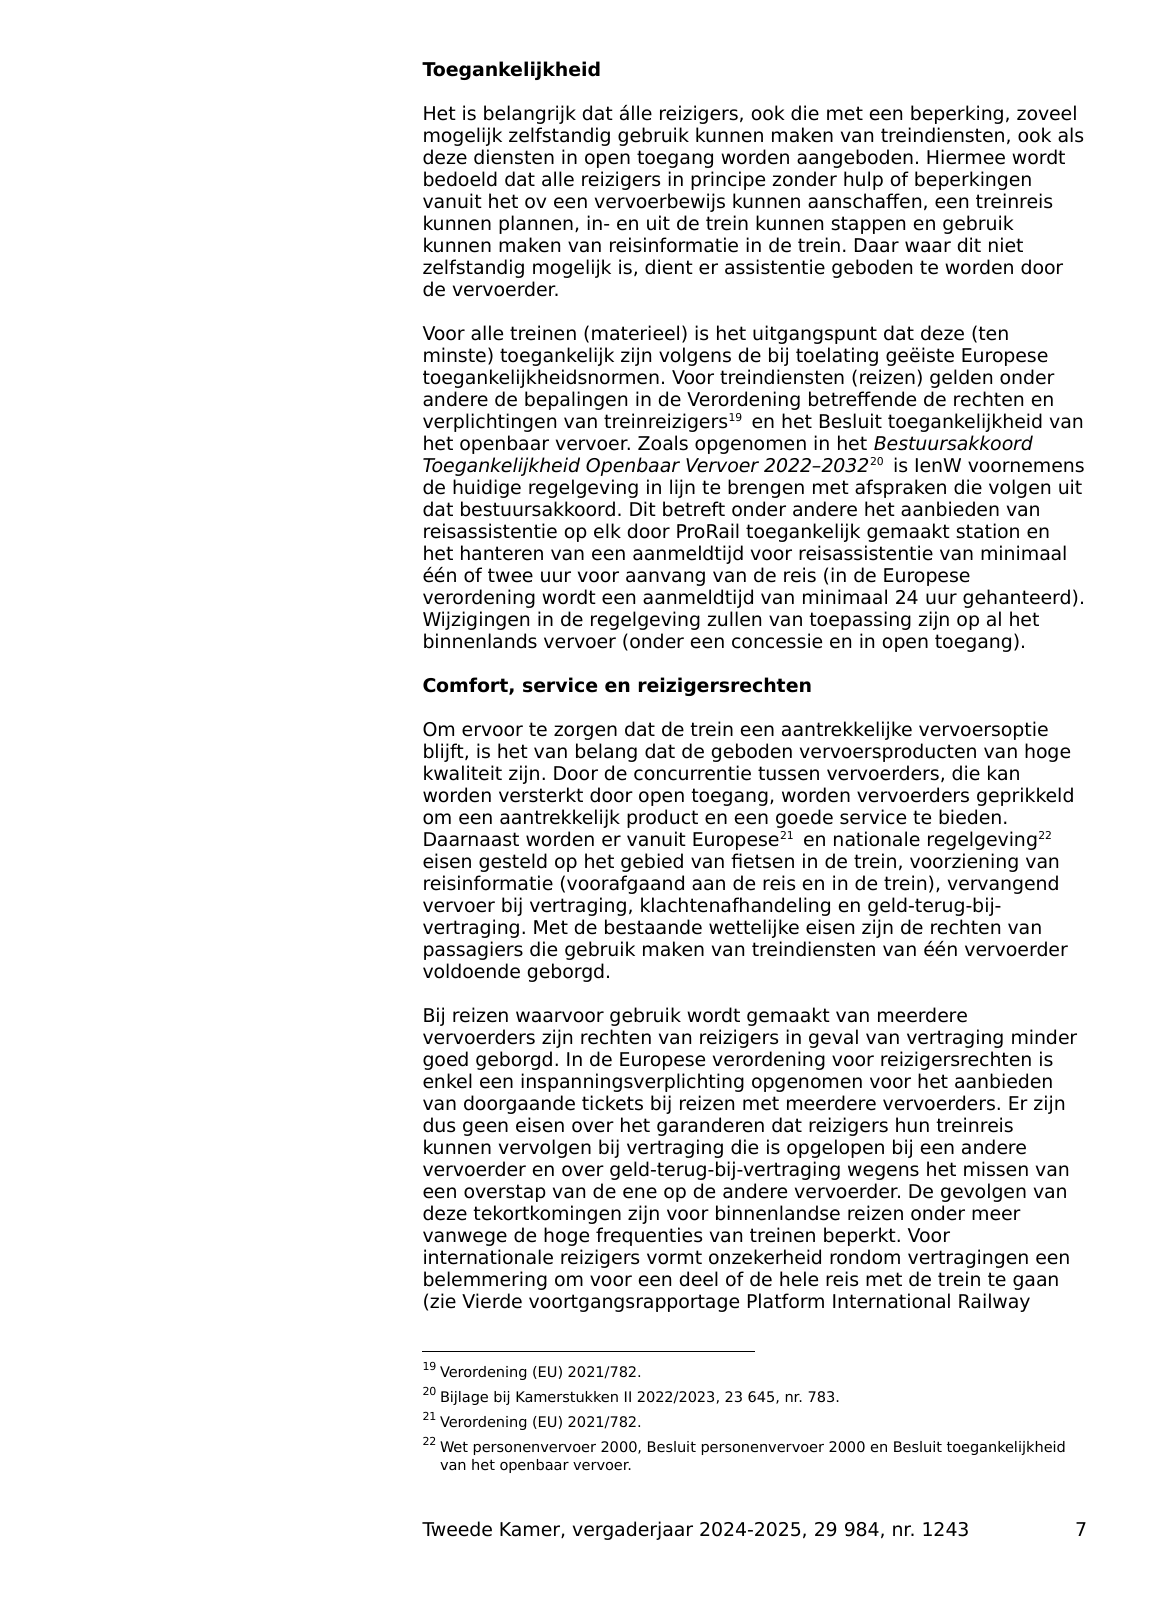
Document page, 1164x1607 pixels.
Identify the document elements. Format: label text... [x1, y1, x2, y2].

text Bijlage bij Kamerstukken II 2022/2023, 23 645, nr. 783. [422, 1385, 1087, 1407]
text Wet personenvervoer 2000, Besluit personenvervoer 2000 en Besluit toegankelijkheid van het openbaar vervoer. [422, 1435, 1087, 1474]
text Het is belangrijk dat álle reizigers, ook die met een beperking, zoveel mogelijk zelfstandig gebruik kunnen maken van treindiensten, ook als deze diensten in open toegang worden aangeboden. Hiermee wordt bedoeld dat alle reizigers in principe zonder hulp of beperkingen vanuit het ov een vervoerbewijs kunnen aanschaffen, een treinreis kunnen plannen, in- en uit de trein kunnen stappen en gebruik kunnen maken van reisinformatie in de trein. Daar waar dit niet zelfstandig mogelijk is, dient er assistentie geboden te worden door de vervoerder. [422, 103, 1087, 301]
subtitle Comfort, service en reizigersrechten [422, 675, 1087, 697]
text Om ervoor te zorgen dat de trein een aantrekkelijke vervoersoptie blijft, is het van belang dat de geboden vervoersproducten van hoge kwaliteit zijn. Door de concurrentie tussen vervoerders, die kan worden versterkt door open toegang, worden vervoerders geprikkeld om een aantrekkelijk product en een goede service te bieden. Daarnaast worden er vanuit Europese en nationale regelgeving eisen gesteld op het gebied van fietsen in de trein, voorziening van reisinformatie (voorafgaand aan de reis en in de trein), vervangend vervoer bij vertraging, klachtenafhandeling en geld-terug-bij-vertraging. Met de bestaande wettelijke eisen zijn de rechten van passagiers die gebruik maken van treindiensten van één vervoerder voldoende geborgd. [422, 719, 1087, 983]
text Bij reizen waarvoor gebruik wordt gemaakt van meerdere vervoerders zijn rechten van reizigers in geval van vertraging minder goed geborgd. In de Europese verordening voor reizigersrechten is enkel een inspanningsverplichting opgenomen voor het aanbieden van doorgaande tickets bij reizen met meerdere vervoerders. Er zijn dus geen eisen over het garanderen dat reizigers hun treinreis kunnen vervolgen bij vertraging die is opgelopen bij een andere vervoerder en over geld-terug-bij-vertraging wegens het missen van een overstap van de ene op de andere vervoerder. De gevolgen van deze tekortkomingen zijn voor binnenlandse reizen onder meer vanwege de hoge frequenties van treinen beperkt. Voor internationale reizigers vormt onzekerheid rondom vertragingen een belemmering om voor een deel of de hele reis met de trein te gaan (zie Vierde voortgangsrapportage Platform International Railway [422, 1005, 1087, 1313]
subtitle Toegankelijkheid [422, 59, 1087, 81]
text Verordening (EU) 2021/782. [422, 1410, 1087, 1432]
text Voor alle treinen (materieel) is het uitgangspunt dat deze (ten minste) toegankelijk zijn volgens de bij toelating geëiste Europese toegankelijkheidsnormen. Voor treindiensten (reizen) gelden onder andere de bepalingen in de Verordening betreffende de rechten en verplichtingen van treinreizigers en het Besluit toegankelijkheid van het openbaar vervoer. Zoals opgenomen in het Bestuursakkoord Toegankelijkheid Openbaar Vervoer 2022–2032 is IenW voornemens de huidige regelgeving in lijn te brengen met afspraken die volgen uit dat bestuursakkoord. Dit betreft onder andere het aanbieden van reisassistentie op elk door ProRail toegankelijk gemaakt station en het hanteren van een aanmeldtijd voor reisassistentie van minimaal één of twee uur voor aanvang van de reis (in de Europese verordening wordt een aanmeldtijd van minimaal 24 uur gehanteerd). Wijzigingen in de regelgeving zullen van toepassing zijn op al het binnenlands vervoer (onder een concessie en in open toegang). [422, 323, 1087, 653]
text Verordening (EU) 2021/782. [422, 1360, 1087, 1382]
